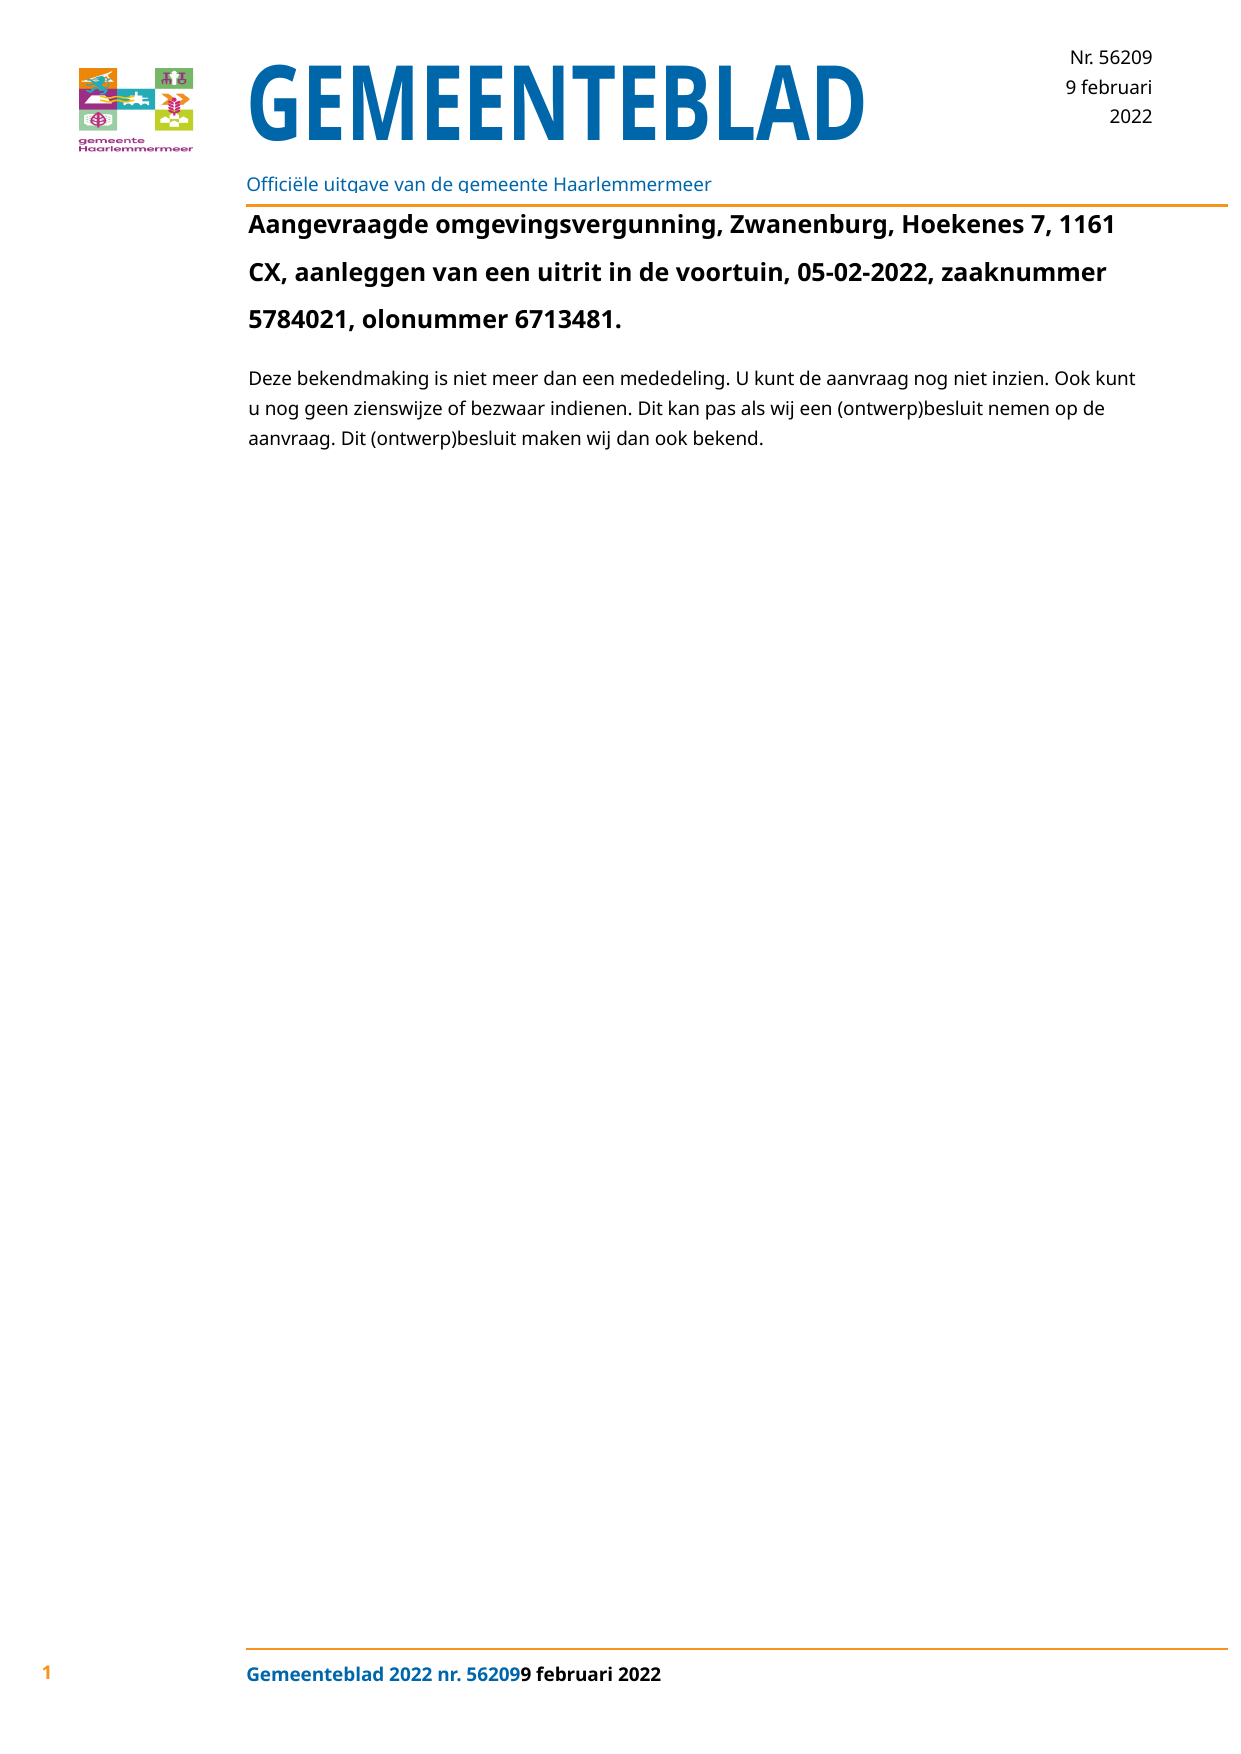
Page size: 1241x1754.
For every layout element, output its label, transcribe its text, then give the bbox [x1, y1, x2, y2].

text Aangevraagde omgevingsvergunning, Zwanenburg, Hoekenes 7, 1161 CX, aanleggen van een uitrit in de voortuin, 05-02-2022, zaaknummer 5784021, olonummer 6713481. [248, 207, 1152, 336]
picture [41, 47, 231, 172]
text Deze bekendmaking is niet meer dan een mededeling. U kunt de aanvraag nog niet inzien. Ook kunt u nog geen zienswijze of bezwaar indienen. Dit kan pas als wij een (ontwerp)besluit nemen op de aanvraag. Dit (ontwerp)besluit maken wij dan ook bekend. [248, 366, 1152, 450]
